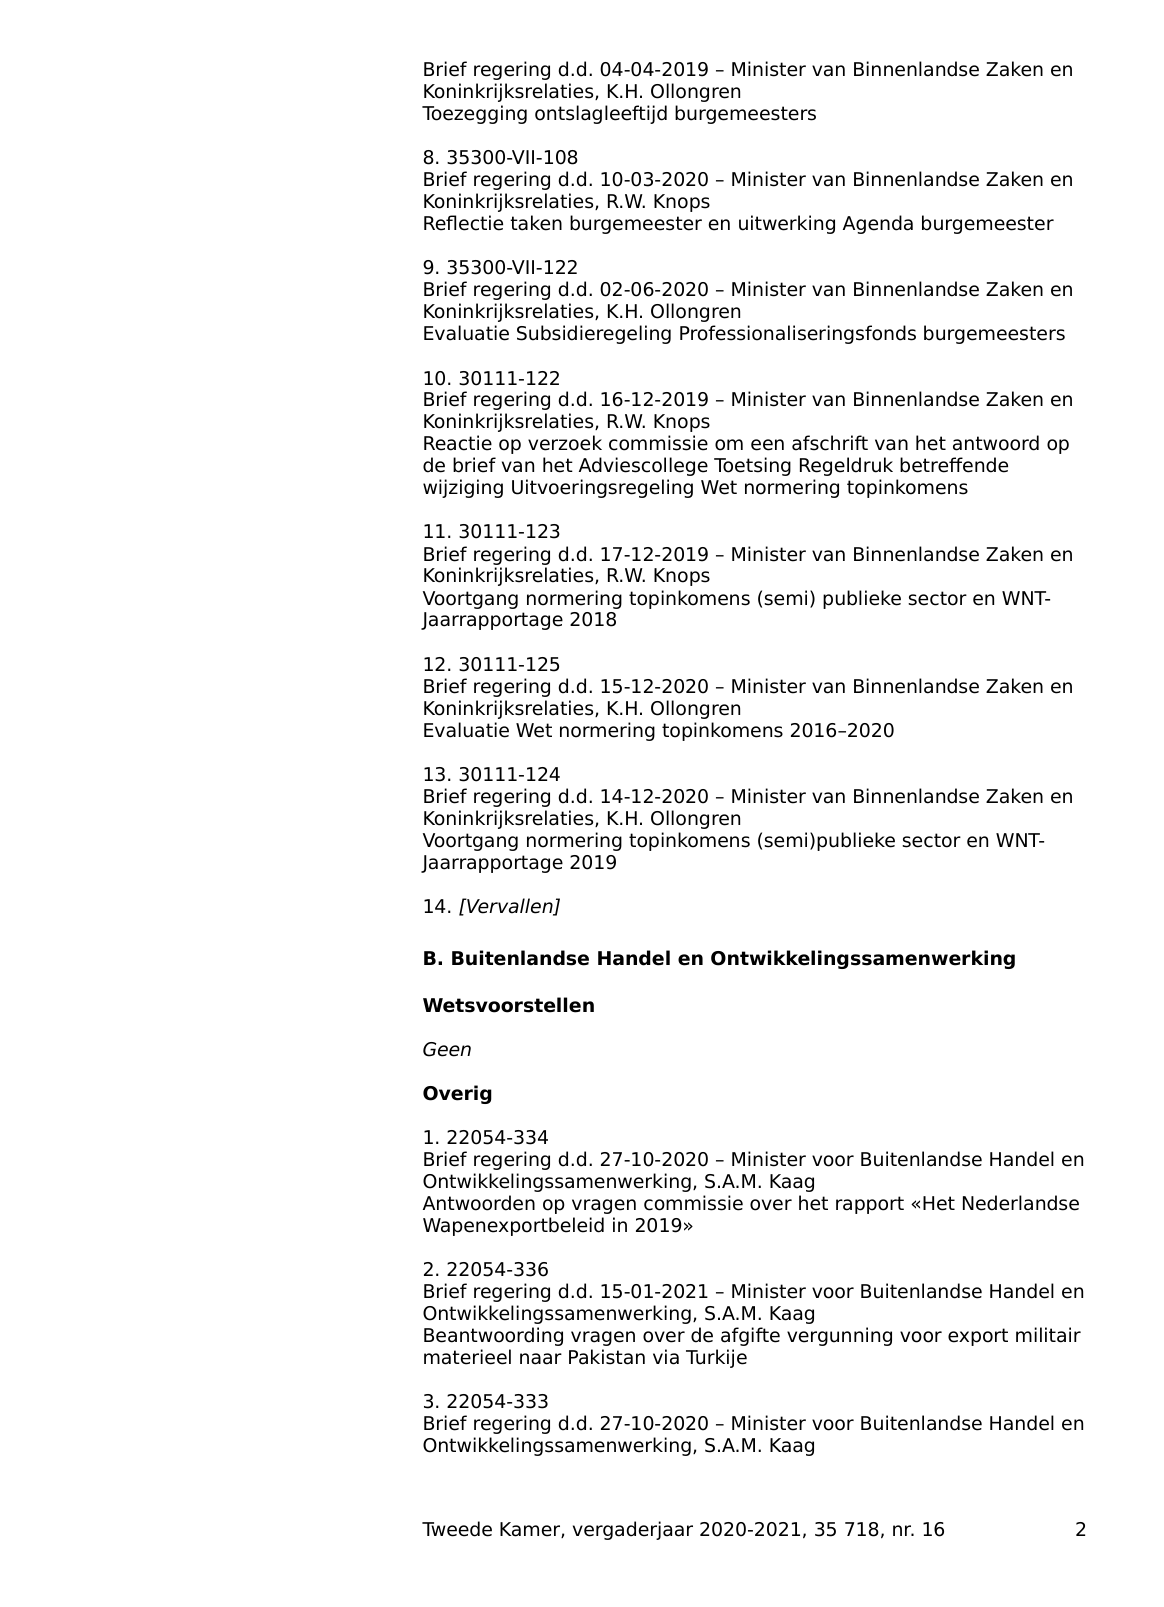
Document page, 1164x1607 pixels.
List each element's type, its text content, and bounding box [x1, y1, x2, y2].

text 3. 22054-333 [422, 1391, 1087, 1413]
text Toezegging ontslagleeftijd burgemeesters [422, 103, 1087, 125]
text Brief regering d.d. 17-12-2019 – Minister van Binnenlandse Zaken en Koninkrijksrelaties, R.W. Knops [422, 543, 1087, 587]
text Brief regering d.d. 02-06-2020 – Minister van Binnenlandse Zaken en Koninkrijksrelaties, K.H. Ollongren [422, 279, 1087, 323]
text Antwoorden op vragen commissie over het rapport «Het Nederlandse Wapenexportbeleid in 2019» [422, 1193, 1087, 1237]
text Brief regering d.d. 15-01-2021 – Minister voor Buitenlandse Handel en Ontwikkelingssamenwerking, S.A.M. Kaag [422, 1281, 1087, 1325]
text Brief regering d.d. 04-04-2019 – Minister van Binnenlandse Zaken en Koninkrijksrelaties, K.H. Ollongren [422, 59, 1087, 103]
text Brief regering d.d. 27-10-2020 – Minister voor Buitenlandse Handel en Ontwikkelingssamenwerking, S.A.M. Kaag [422, 1149, 1087, 1193]
text 13. 30111-124 [422, 764, 1087, 786]
text 8. 35300-VII-108 [422, 147, 1087, 169]
text 2. 22054-336 [422, 1259, 1087, 1281]
text Brief regering d.d. 10-03-2020 – Minister van Binnenlandse Zaken en Koninkrijksrelaties, R.W. Knops [422, 169, 1087, 213]
text Brief regering d.d. 16-12-2019 – Minister van Binnenlandse Zaken en Koninkrijksrelaties, R.W. Knops [422, 389, 1087, 433]
text Brief regering d.d. 27-10-2020 – Minister voor Buitenlandse Handel en Ontwikkelingssamenwerking, S.A.M. Kaag [422, 1413, 1087, 1457]
text Voortgang normering topinkomens (semi) publieke sector en WNT-Jaarrapportage 2018 [422, 587, 1087, 631]
text Evaluatie Wet normering topinkomens 2016–2020 [422, 719, 1087, 741]
text 9. 35300-VII-122 [422, 257, 1087, 279]
text Brief regering d.d. 15-12-2020 – Minister van Binnenlandse Zaken en Koninkrijksrelaties, K.H. Ollongren [422, 676, 1087, 719]
text 12. 30111-125 [422, 653, 1087, 676]
text Beantwoording vragen over de afgifte vergunning voor export militair materieel naar Pakistan via Turkije [422, 1325, 1087, 1369]
text Brief regering d.d. 14-12-2020 – Minister van Binnenlandse Zaken en Koninkrijksrelaties, K.H. Ollongren [422, 786, 1087, 829]
text Voortgang normering topinkomens (semi)publieke sector en WNT-Jaarrapportage 2019 [422, 829, 1087, 873]
subtitle Overig [422, 1083, 1087, 1105]
text 10. 30111-122 [422, 367, 1087, 389]
text 11. 30111-123 [422, 521, 1087, 543]
text Reactie op verzoek commissie om een afschrift van het antwoord op de brief van het Adviescollege Toetsing Regeldruk betreffende wijziging Uitvoeringsregeling Wet normering topinkomens [422, 433, 1087, 499]
text Reflectie taken burgemeester en uitwerking Agenda burgemeester [422, 213, 1087, 235]
text Evaluatie Subsidieregeling Professionaliseringsfonds burgemeesters [422, 323, 1087, 345]
text 1. 22054-334 [422, 1127, 1087, 1149]
subtitle B. Buitenlandse Handel en Ontwikkelingssamenwerking [422, 948, 1087, 970]
subtitle Wetsvoorstellen [422, 995, 1087, 1017]
text 14. [Vervallen] [422, 896, 1087, 918]
text Geen [422, 1039, 1087, 1061]
